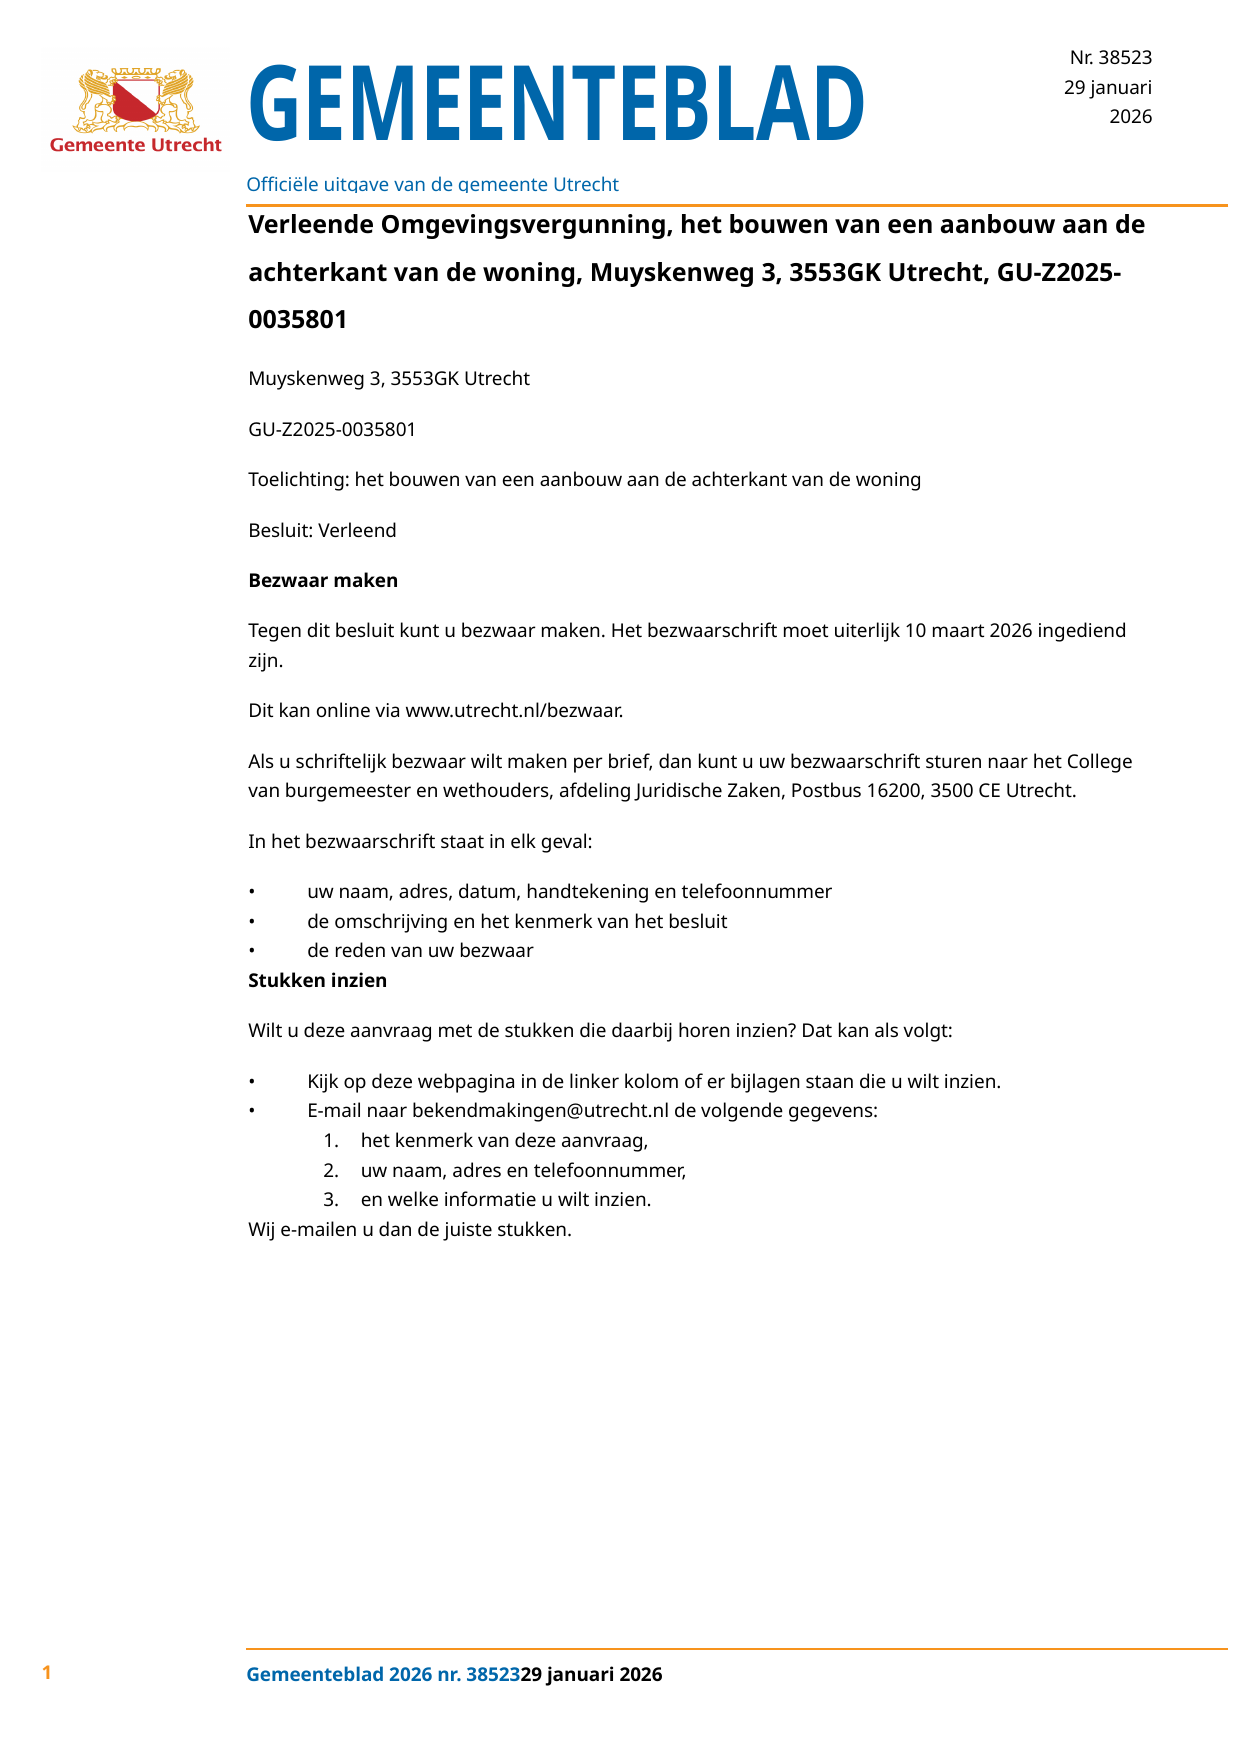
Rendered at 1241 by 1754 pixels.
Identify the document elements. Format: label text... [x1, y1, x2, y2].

text Muyskenweg 3, 3553GK Utrecht [248, 366, 1152, 391]
picture [41, 47, 231, 172]
text Als u schriftelijk bezwaar wilt maken per brief, dan kunt u uw bezwaarschrift sturen naar het College van burgemeester en wethouders, afdeling Juridische Zaken, Postbus 16200, 3500 CE Utrecht. [248, 748, 1152, 803]
text Stukken inzien [248, 967, 1152, 993]
text Besluit: Verleend [248, 517, 1152, 542]
list en welke informatie u wilt inzien. [323, 1186, 1152, 1212]
text In het bezwaarschrift staat in elk geval: [248, 828, 1152, 854]
list Kijk op deze webpagina in de linker kolom of er bijlagen staan die u wilt inzien. [248, 1068, 1152, 1094]
list de omschrijving en het kenmerk van het besluit [248, 908, 1152, 934]
text Toelichting: het bouwen van een aanbouw aan de achterkant van de woning [248, 466, 1152, 492]
text Wij e-mailen u dan de juiste stukken. [248, 1216, 1152, 1242]
text Verleende Omgevingsvergunning, het bouwen van een aanbouw aan de achterkant van de woning, Muyskenweg 3, 3553GK Utrecht, GU-Z2025-0035801 [248, 207, 1152, 336]
text GU-Z2025-0035801 [248, 416, 1152, 442]
text Wilt u deze aanvraag met de stukken die daarbij horen inzien? Dat kan als volgt: [248, 1018, 1152, 1043]
text Tegen dit besluit kunt u bezwaar maken. Het bezwaarschrift moet uiterlijk 10 maart 2026 ingediend zijn. [248, 618, 1152, 673]
list E-mail naar bekendmakingen@utrecht.nl de volgende gegevens: [248, 1098, 1152, 1123]
text Dit kan online via www.utrecht.nl/bezwaar. [248, 698, 1152, 723]
list het kenmerk van deze aanvraag, [323, 1127, 1152, 1153]
list de reden van uw bezwaar [248, 938, 1152, 963]
text Bezwaar maken [248, 567, 1152, 593]
list uw naam, adres, datum, handtekening en telefoonnummer [248, 878, 1152, 904]
list uw naam, adres en telefoonnummer, [323, 1157, 1152, 1182]
